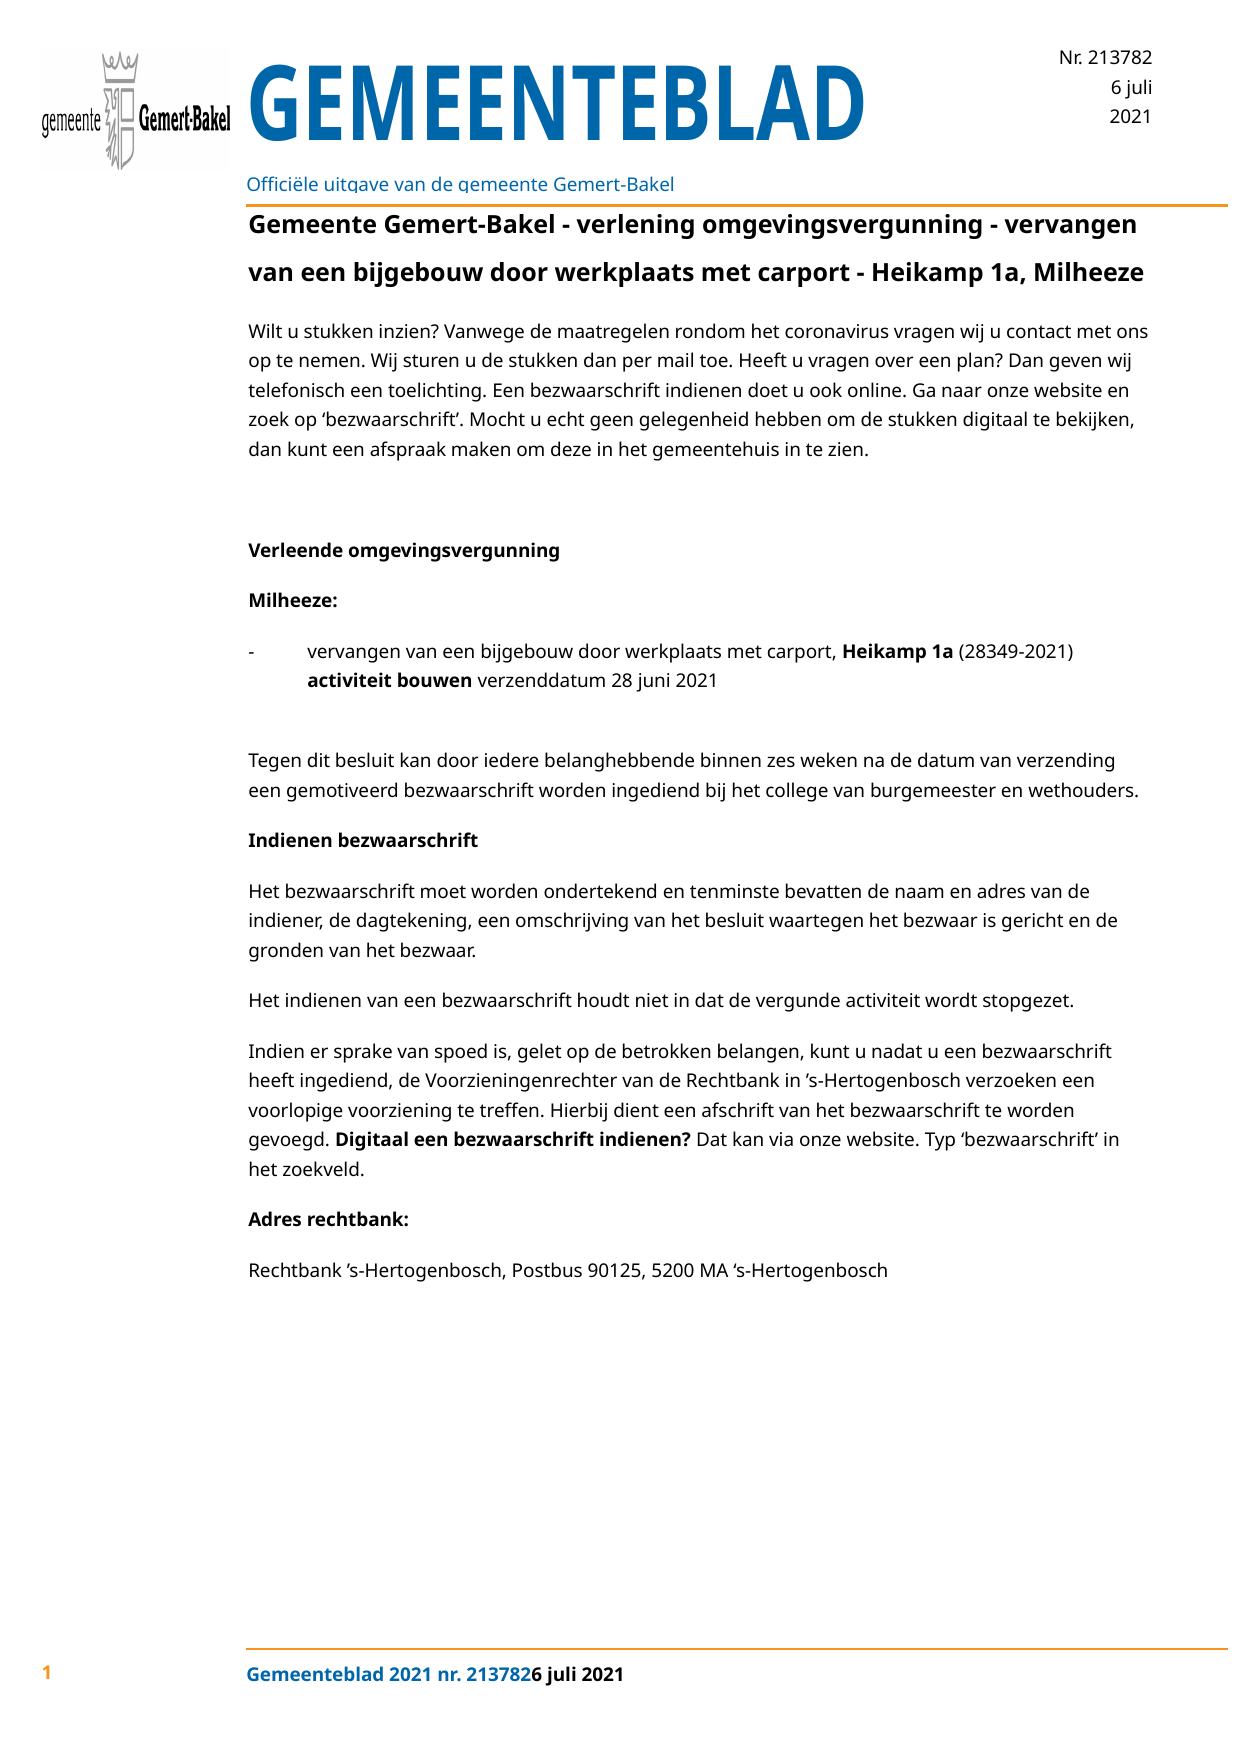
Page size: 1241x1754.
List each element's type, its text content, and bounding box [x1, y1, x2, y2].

text Adres rechtbank: [248, 1207, 1152, 1232]
text Milheeze: [248, 587, 1152, 613]
list vervangen van een bijgebouw door werkplaats met carport, Heikamp 1a (28349-2021) activiteit bouwen verzenddatum 28 juni 2021 [248, 638, 1152, 693]
text Het indienen van een bezwaarschrift houdt niet in dat de vergunde activiteit wordt stopgezet. [248, 987, 1152, 1013]
picture [41, 47, 231, 172]
text Indien er sprake van spoed is, gelet op de betrokken belangen, kunt u nadat u een bezwaarschrift heeft ingediend, de Voorzieningenrechter van de Rechtbank in ’s-Hertogenbosch verzoeken een voorlopige voorziening te treffen. Hierbij dient een afschrift van het bezwaarschrift te worden gevoegd. Digitaal een bezwaarschrift indienen? Dat kan via onze website. Typ ‘bezwaarschrift’ in het zoekveld. [248, 1038, 1152, 1182]
text Tegen dit besluit kan door iedere belanghebbende binnen zes weken na de datum van verzending een gemotiveerd bezwaarschrift worden ingediend bij het college van burgemeester en wethouders. [248, 747, 1152, 803]
text Verleende omgevingsvergunning [248, 537, 1152, 563]
text Rechtbank ’s-Hertogenbosch, Postbus 90125, 5200 MA ‘s-Hertogenbosch [248, 1257, 1152, 1283]
text Indienen bezwaarschrift [248, 827, 1152, 853]
text Het bezwaarschrift moet worden ondertekend en tenminste bevatten de naam en adres van de indiener, de dagtekening, een omschrijving van het besluit waartegen het bezwaar is gericht en de gronden van het bezwaar. [248, 878, 1152, 963]
text Gemeente Gemert-Bakel - verlening omgevingsvergunning - vervangen van een bijgebouw door werkplaats met carport - Heikamp 1a, Milheeze [248, 207, 1152, 288]
text Wilt u stukken inzien? Vanwege de maatregelen rondom het coronavirus vragen wij u contact met ons op te nemen. Wij sturen u de stukken dan per mail toe. Heeft u vragen over een plan? Dan geven wij telefonisch een toelichting. Een bezwaarschrift indienen doet u ook online. Ga naar onze website en zoek op ‘bezwaarschrift’. Mocht u echt geen gelegenheid hebben om de stukken digitaal te bekijken, dan kunt een afspraak maken om deze in het gemeentehuis in te zien. [248, 318, 1152, 462]
